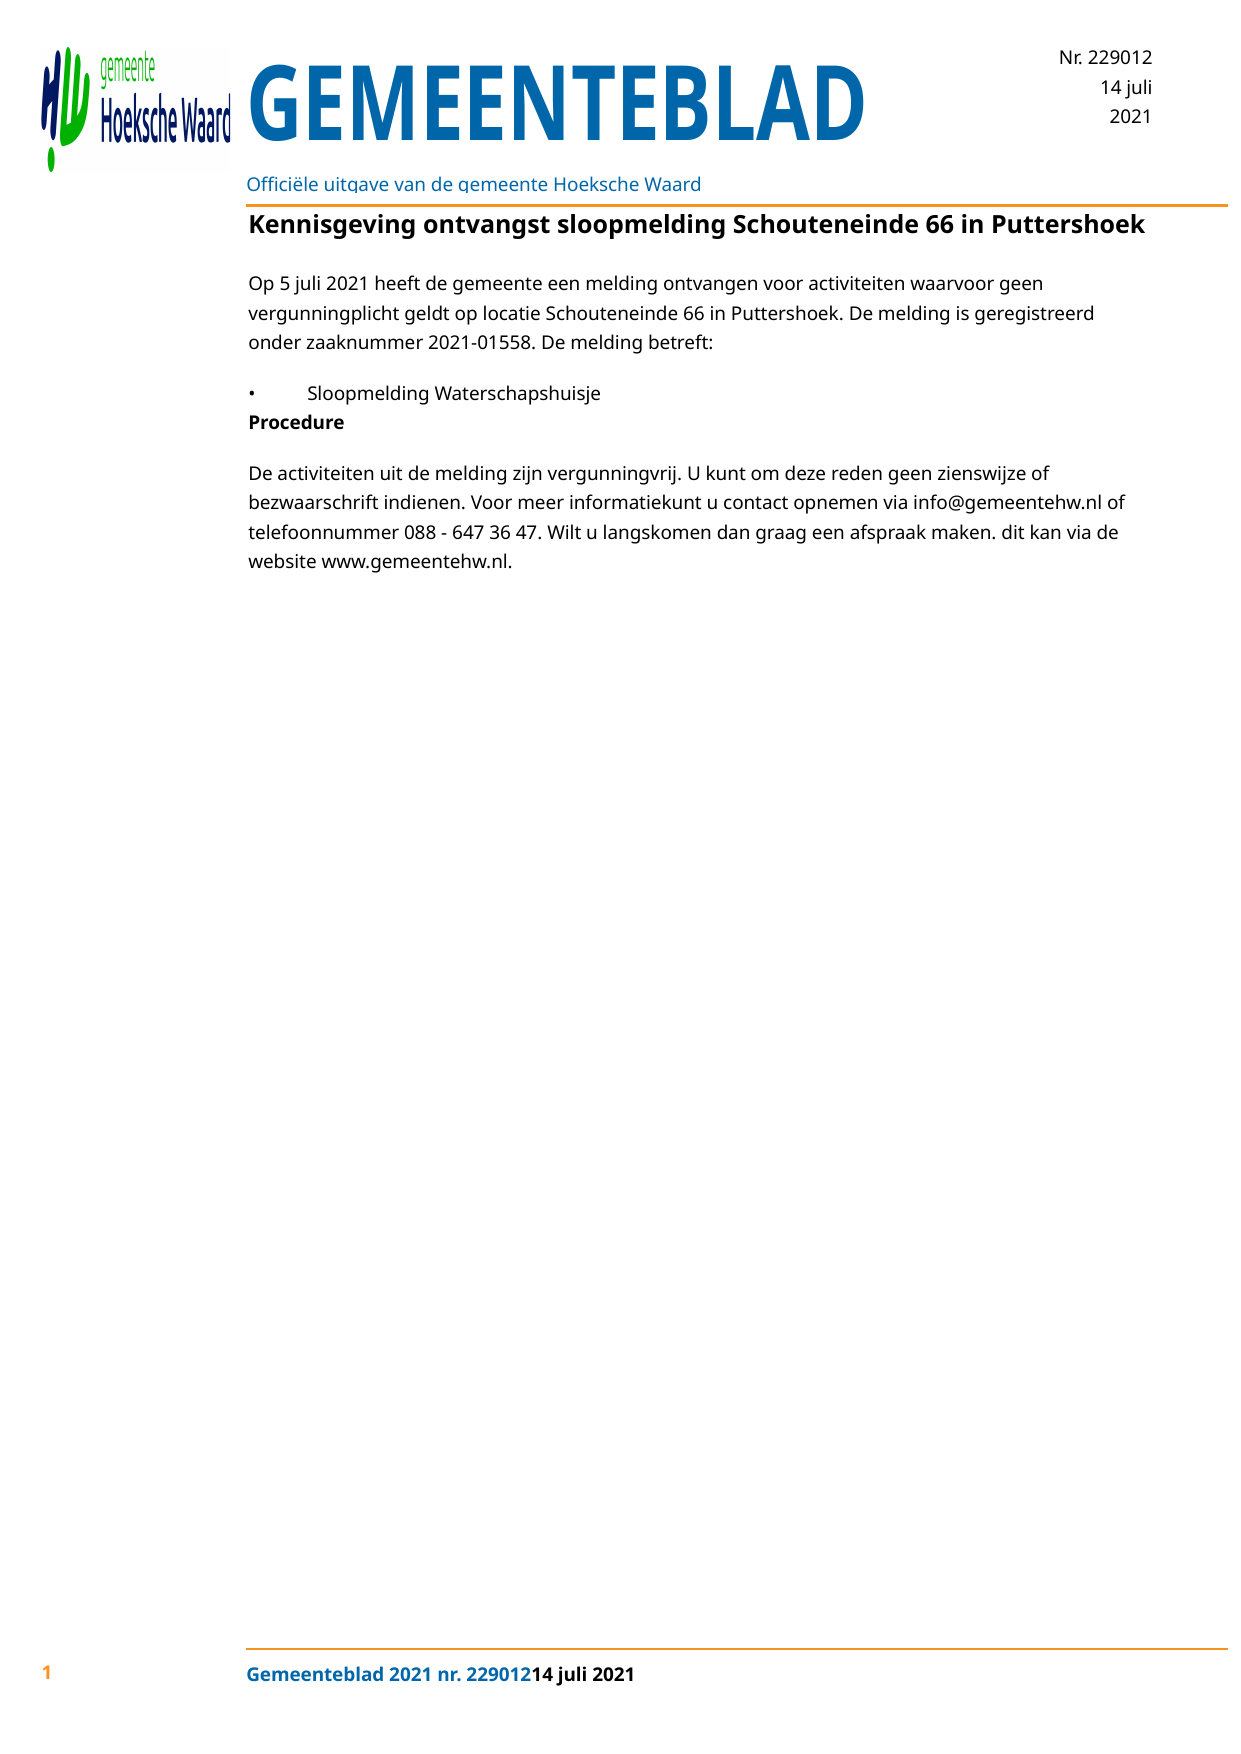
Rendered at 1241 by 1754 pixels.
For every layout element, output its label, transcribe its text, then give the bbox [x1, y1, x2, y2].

text Kennisgeving ontvangst sloopmelding Schouteneinde 66 in Puttershoek [248, 207, 1152, 241]
text Op 5 juli 2021 heeft de gemeente een melding ontvangen voor activiteiten waarvoor geen vergunningplicht geldt op locatie Schouteneinde 66 in Puttershoek. De melding is geregistreerd onder zaaknummer 2021-01558. De melding betreft: [248, 270, 1152, 355]
picture [41, 47, 231, 172]
list Sloopmelding Waterschapshuisje [248, 380, 1152, 406]
text Procedure [248, 409, 1152, 435]
text De activiteiten uit de melding zijn vergunningvrij. U kunt om deze reden geen zienswijze of bezwaarschrift indienen. Voor meer informatiekunt u contact opnemen via info@gemeentehw.nl of telefoonnummer 088 - 647 36 47. Wilt u langskomen dan graag een afspraak maken. dit kan via de website www.gemeentehw.nl. [248, 460, 1152, 574]
